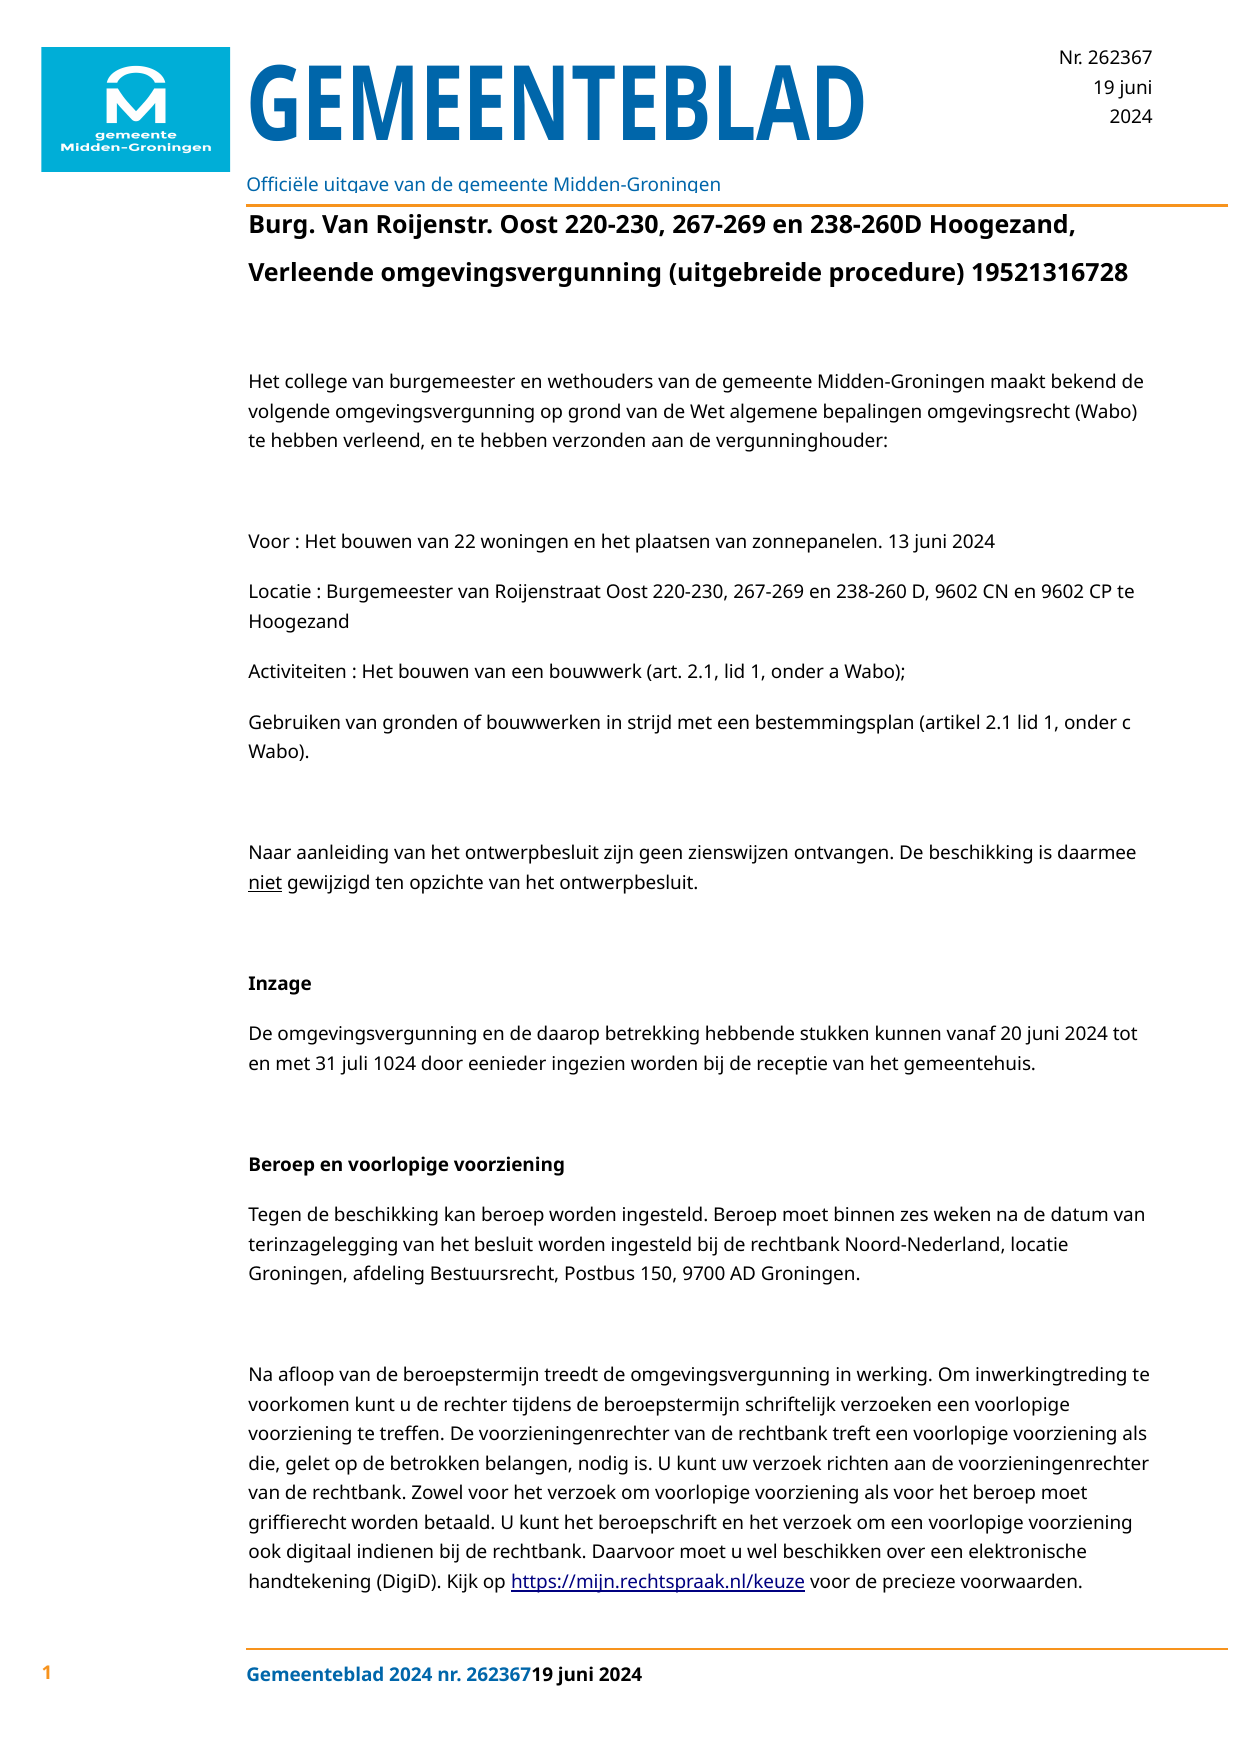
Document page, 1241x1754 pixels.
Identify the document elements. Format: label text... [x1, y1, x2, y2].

picture [184, 146, 190, 153]
text Tegen de beschikking kan beroep worden ingesteld. Beroep moet binnen zes weken na de datum van terinzagelegging van het besluit worden ingesteld bij de rechtbank Noord-Nederland, locatie Groningen, afdeling Bestuursrecht, Postbus 150, 9700 AD Groningen. [248, 1201, 1152, 1286]
picture [108, 66, 164, 82]
text Locatie : Burgemeester van Roijenstraat Oost 220-230, 267-269 en 238-260 D, 9602 CN en 9602 CP te Hoogezand [248, 579, 1152, 634]
text De omgevingsvergunning en de daarop betrekking hebbende stukken kunnen vanaf 20 juni 2024 tot en met 31 juli 1024 door eenieder ingezien worden bij de receptie van het gemeentehuis. [248, 1020, 1152, 1076]
text Beroep en voorlopige voorziening [248, 1151, 1152, 1177]
text Burg. Van Roijenstr. Oost 220-230, 267-269 en 238-260D Hoogezand, Verleende omgevingsvergunning (uitgebreide procedure) 19521316728 [248, 207, 1152, 288]
text Het college van burgemeester en wethouders van de gemeente Midden-Groningen maakt bekend de volgende omgevingsvergunning op grond van de Wet algemene bepalingen omgevingsrecht (Wabo) te hebben verleend, en te hebben verzonden aan de vergunninghouder: [248, 368, 1152, 453]
text Voor : Het bouwen van 22 woningen en het plaatsen van zonnepanelen. 13 juni 2024 [248, 528, 1152, 554]
picture [107, 89, 165, 122]
text Naar aanleiding van het ontwerpbesluit zijn geen zienswijzen ontvangen. De beschikking is daarmee niet gewijzigd ten opzichte van het ontwerpbesluit. [248, 839, 1152, 895]
text Inzage [248, 970, 1152, 996]
text Na afloop van de beroepstermijn treedt de omgevingsvergunning in werking. Om inwerkingtreding te voorkomen kunt u de rechter tijdens de beroepstermijn schriftelijk verzoeken een voorlopige voorziening te treffen. De voorzieningenrechter van de rechtbank treft een voorlopige voorziening als die, gelet op de betrokken belangen, nodig is. U kunt uw verzoek richten aan de voorzieningenrechter van de rechtbank. Zowel voor het verzoek om voorlopige voorziening als voor het beroep moet griffierecht worden betaald. U kunt het beroepschrift en het verzoek om een voorlopige voorziening ook digitaal indienen bij de rechtbank. Daarvoor moet u wel beschikken over een elektronische handtekening (DigiD). Kijk op https://mijn.rechtspraak.nl/keuze voor de precieze voorwaarden. [248, 1361, 1152, 1594]
text Activiteiten : Het bouwen van een bouwwerk (art. 2.1, lid 1, onder a Wabo); [248, 659, 1152, 684]
text Gebruiken van gronden of bouwwerken in strijd met een bestemmingsplan (artikel 2.1 lid 1, onder c Wabo). [248, 709, 1152, 764]
